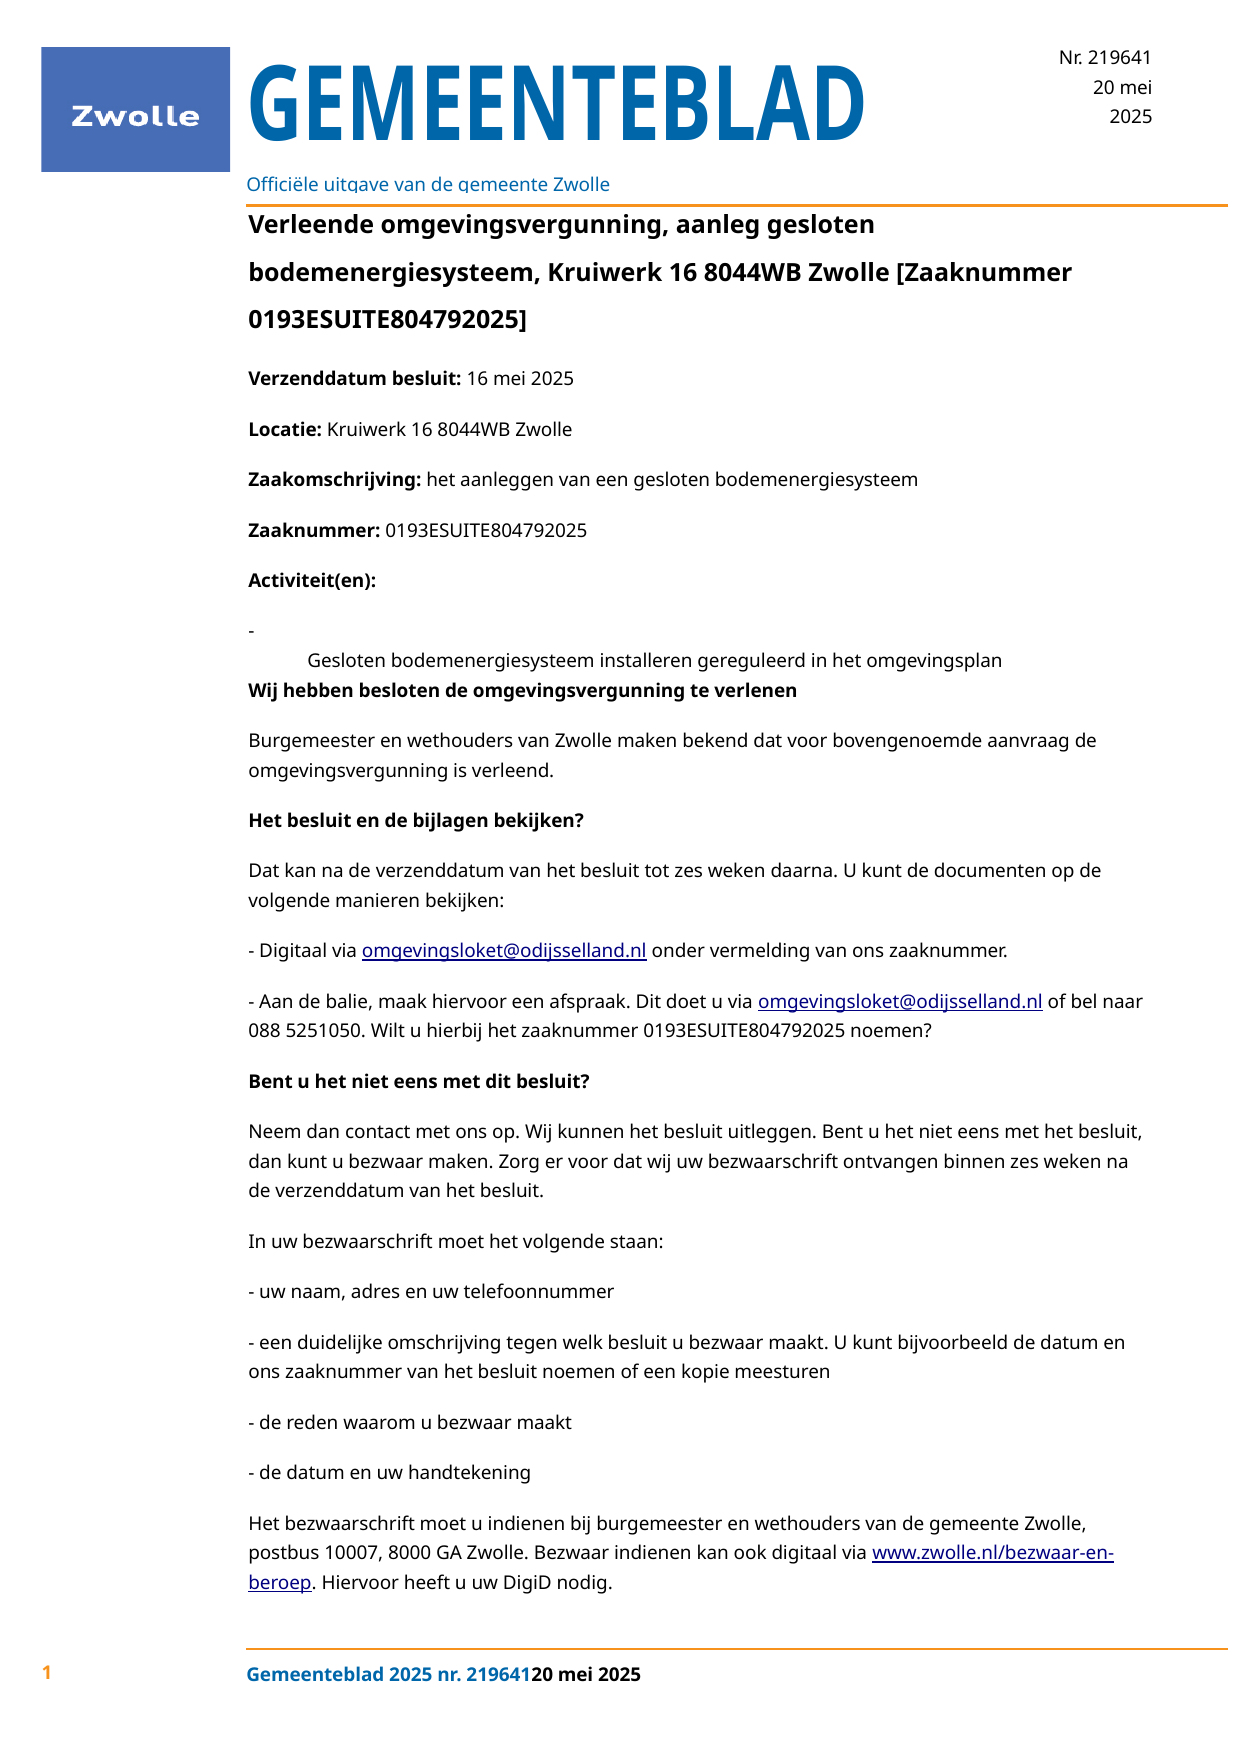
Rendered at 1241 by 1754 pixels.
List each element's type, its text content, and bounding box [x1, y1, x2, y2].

text Wij hebben besloten de omgevingsvergunning te verlenen [248, 677, 1152, 702]
text Bent u het niet eens met dit besluit? [248, 1068, 1152, 1094]
text Verzenddatum besluit: 16 mei 2025 [248, 366, 1152, 391]
text Verleende omgevingsvergunning, aanleg gesloten bodemenergiesysteem, Kruiwerk 16 8044WB Zwolle [Zaaknummer 0193ESUITE804792025] [248, 207, 1152, 336]
text Activiteit(en): [248, 567, 1152, 593]
text Het bezwaarschrift moet u indienen bij burgemeester en wethouders van de gemeente Zwolle, postbus 10007, 8000 GA Zwolle. Bezwaar indienen kan ook digitaal via www.zwolle.nl/bezwaar-en-beroep. Hiervoor heeft u uw DigiD nodig. [248, 1510, 1152, 1594]
text Het besluit en de bijlagen bekijken? [248, 807, 1152, 833]
text Neem dan contact met ons op. Wij kunnen het besluit uitleggen. Bent u het niet eens met het besluit, dan kunt u bezwaar maken. Zorg er voor dat wij uw bezwaarschrift ontvangen binnen zes weken na de verzenddatum van het besluit. [248, 1118, 1152, 1203]
text In uw bezwaarschrift moet het volgende staan: [248, 1228, 1152, 1254]
text - de datum en uw handtekening [248, 1459, 1152, 1485]
text - Aan de balie, maak hiervoor een afspraak. Dit doet u via omgevingsloket@odijsselland.nl of bel naar 088 5251050. Wilt u hierbij het zaaknummer 0193ESUITE804792025 noemen? [248, 988, 1152, 1043]
text Zaaknummer: 0193ESUITE804792025 [248, 517, 1152, 542]
text Locatie: Kruiwerk 16 8044WB Zwolle [248, 416, 1152, 442]
text - een duidelijke omschrijving tegen welk besluit u bezwaar maakt. U kunt bijvoorbeeld de datum en ons zaaknummer van het besluit noemen of een kopie meesturen [248, 1329, 1152, 1384]
text Dat kan na de verzenddatum van het besluit tot zes weken daarna. U kunt de documenten op de volgende manieren bekijken: [248, 858, 1152, 913]
text - Digitaal via omgevingsloket@odijsselland.nl onder vermelding van ons zaaknummer. [248, 938, 1152, 963]
text - uw naam, adres en uw telefoonnummer [248, 1278, 1152, 1304]
text Burgemeester en wethouders van Zwolle maken bekend dat voor bovengenoemde aanvraag de omgevingsvergunning is verleend. [248, 727, 1152, 782]
text - de reden waarom u bezwaar maakt [248, 1409, 1152, 1434]
text Zaakomschrijving: het aanleggen van een gesloten bodemenergiesysteem [248, 466, 1152, 492]
list Gesloten bodemenergiesysteem installeren gereguleerd in het omgevingsplan [248, 647, 1152, 673]
picture [41, 47, 231, 172]
